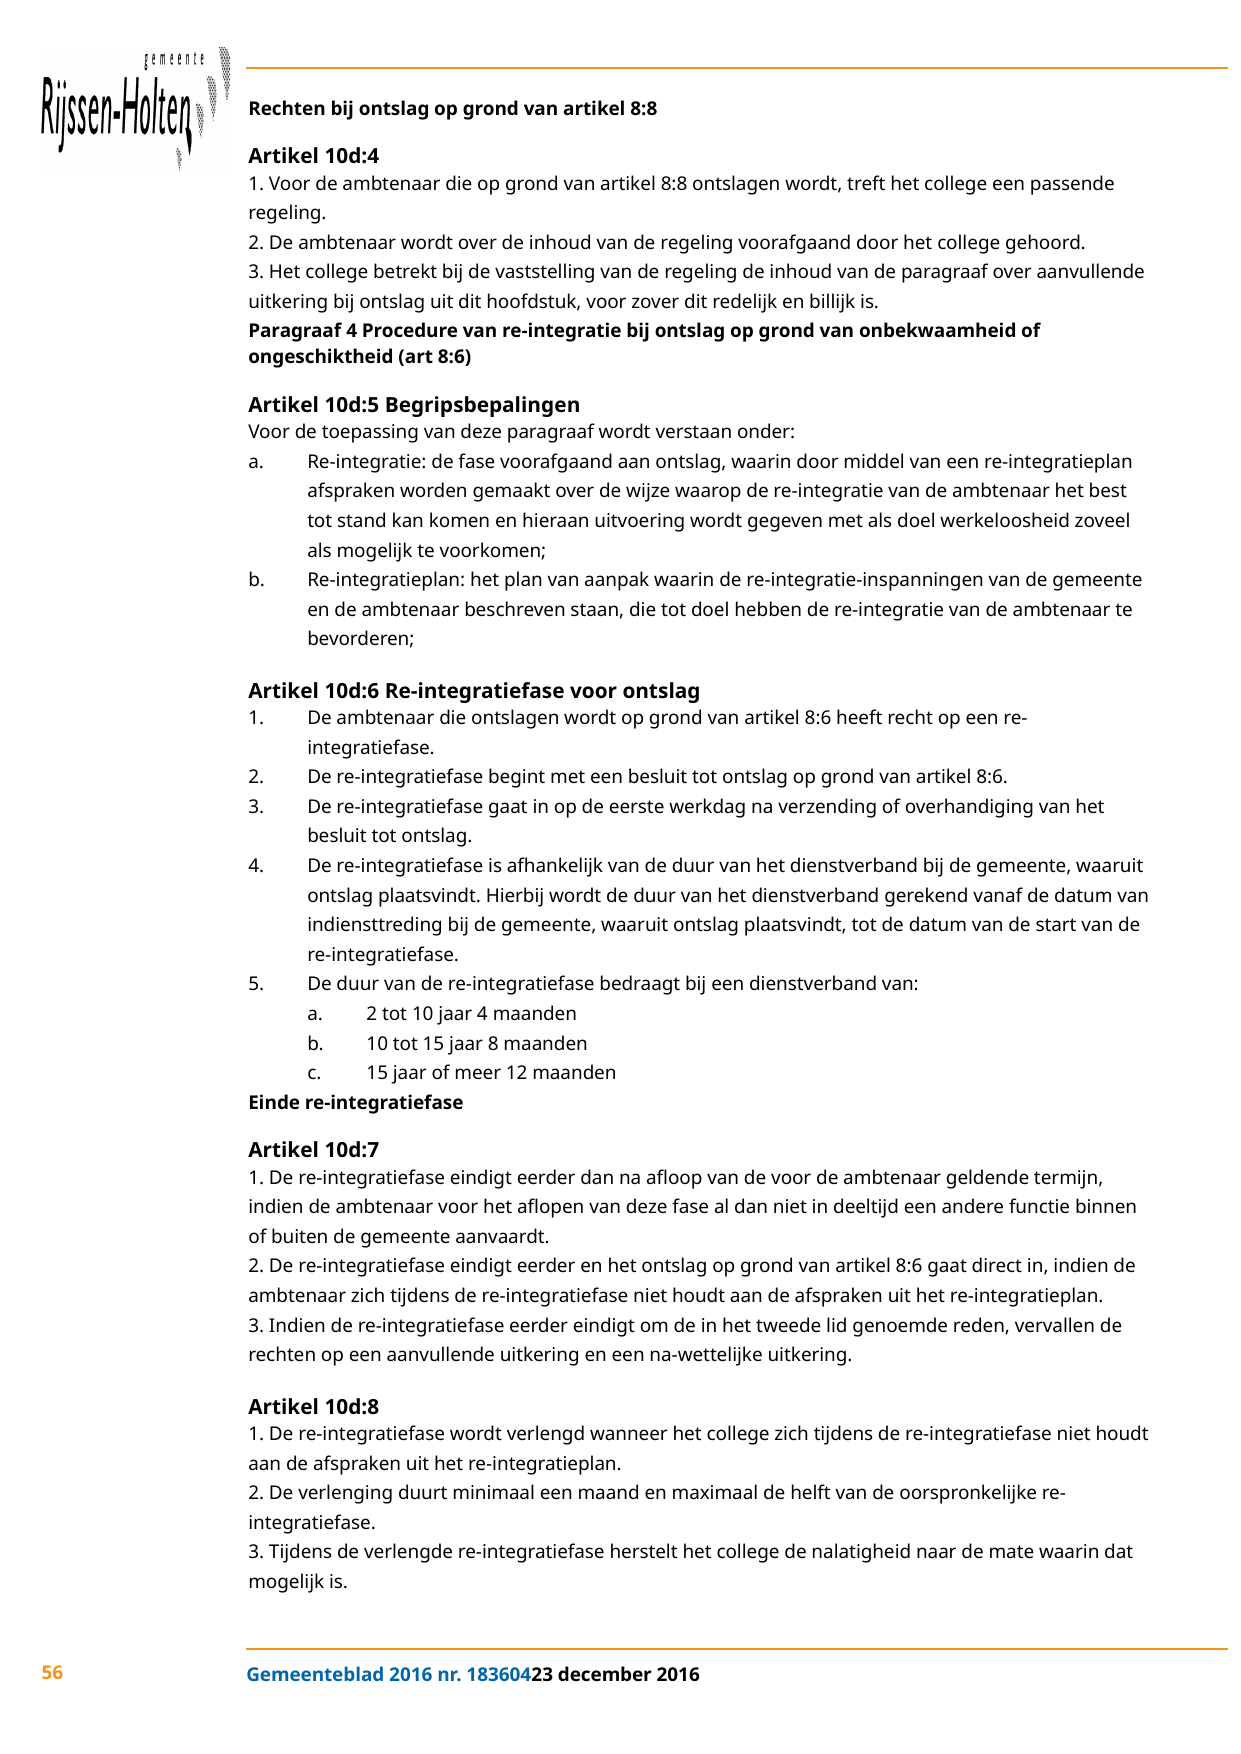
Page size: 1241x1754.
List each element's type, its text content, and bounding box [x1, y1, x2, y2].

text 3. Indien de re-integratiefase eerder eindigt om de in het tweede lid genoemde reden, vervallen de rechten op een aanvullende uitkering en een na-wettelijke uitkering. [248, 1312, 1152, 1367]
text 3. Het college betrekt bij de vaststelling van de regeling de inhoud van de paragraaf over aanvullende uitkering bij ontslag uit dit hoofdstuk, voor zover dit redelijk en billijk is. [248, 258, 1152, 314]
list De ambtenaar die ontslagen wordt op grond van artikel 8:6 heeft recht op een re- integratiefase. [248, 704, 1152, 760]
text 1. Voor de ambtenaar die op grond van artikel 8:8 ontslagen wordt, treft het college een passende regeling. [248, 170, 1152, 225]
list 10 tot 15 jaar 8 maanden [307, 1030, 1152, 1056]
list 15 jaar of meer 12 maanden [307, 1059, 1152, 1085]
list Re-integratieplan: het plan van aanpak waarin de re-integratie-inspanningen van de gemeente en de ambtenaar beschreven staan, die tot doel hebben de re-integratie van de ambtenaar te bevorderen; [248, 566, 1152, 651]
text Rechten bij ontslag op grond van artikel 8:8 [248, 95, 1152, 121]
picture [41, 47, 231, 172]
text Einde re-integratiefase [248, 1089, 1152, 1115]
list De re-integratiefase begint met een besluit tot ontslag op grond van artikel 8:6. [248, 763, 1152, 789]
text 1. De re-integratiefase wordt verlengd wanneer het college zich tijdens de re-integratiefase niet houdt aan de afspraken uit het re-integratieplan. [248, 1420, 1152, 1476]
list De duur van de re-integratiefase bedraagt bij een dienstverband van: [248, 971, 1152, 996]
list Re-integratie: de fase voorafgaand aan ontslag, waarin door middel van een re-integratieplan afspraken worden gemaakt over de wijze waarop de re-integratie van de ambtenaar het best tot stand kan komen en hieraan uitvoering wordt gegeven met als doel werkeloosheid zoveel als mogelijk te voorkomen; [248, 448, 1152, 562]
text 2. De re-integratiefase eindigt eerder en het ontslag op grond van artikel 8:6 gaat direct in, indien de ambtenaar zich tijdens de re-integratiefase niet houdt aan de afspraken uit het re-integratieplan. [248, 1253, 1152, 1308]
text Artikel 10d:8 [248, 1392, 1152, 1420]
text Paragraaf 4 Procedure van re-integratie bij ontslag op grond van onbekwaamheid of ongeschiktheid (art 8:6) [248, 318, 1152, 369]
text Artikel 10d:5 Begripsbepalingen [248, 390, 1152, 418]
text Artikel 10d:6 Re-integratiefase voor ontslag [248, 676, 1152, 704]
list De re-integratiefase gaat in op de eerste werkdag na verzending of overhandiging van het besluit tot ontslag. [248, 793, 1152, 848]
text Artikel 10d:7 [248, 1136, 1152, 1164]
text 3. Tijdens de verlengde re-integratiefase herstelt het college de nalatigheid naar de mate waarin dat mogelijk is. [248, 1539, 1152, 1594]
text Artikel 10d:4 [248, 141, 1152, 170]
text 2. De ambtenaar wordt over de inhoud van de regeling voorafgaand door het college gehoord. [248, 229, 1152, 255]
list 2 tot 10 jaar 4 maanden [307, 1000, 1152, 1026]
list De re-integratiefase is afhankelijk van de duur van het dienstverband bij de gemeente, waaruit ontslag plaatsvindt. Hierbij wordt de duur van het dienstverband gerekend vanaf de datum van indiensttreding bij de gemeente, waaruit ontslag plaatsvindt, tot de datum van de start van de re-integratiefase. [248, 852, 1152, 967]
text 1. De re-integratiefase eindigt eerder dan na afloop van de voor de ambtenaar geldende termijn, indien de ambtenaar voor het aflopen van deze fase al dan niet in deeltijd een andere functie binnen of buiten de gemeente aanvaardt. [248, 1164, 1152, 1249]
text 2. De verlenging duurt minimaal een maand en maximaal de helft van de oorspronkelijke re-integratiefase. [248, 1479, 1152, 1535]
text Voor de toepassing van deze paragraaf wordt verstaan onder: [248, 418, 1152, 444]
